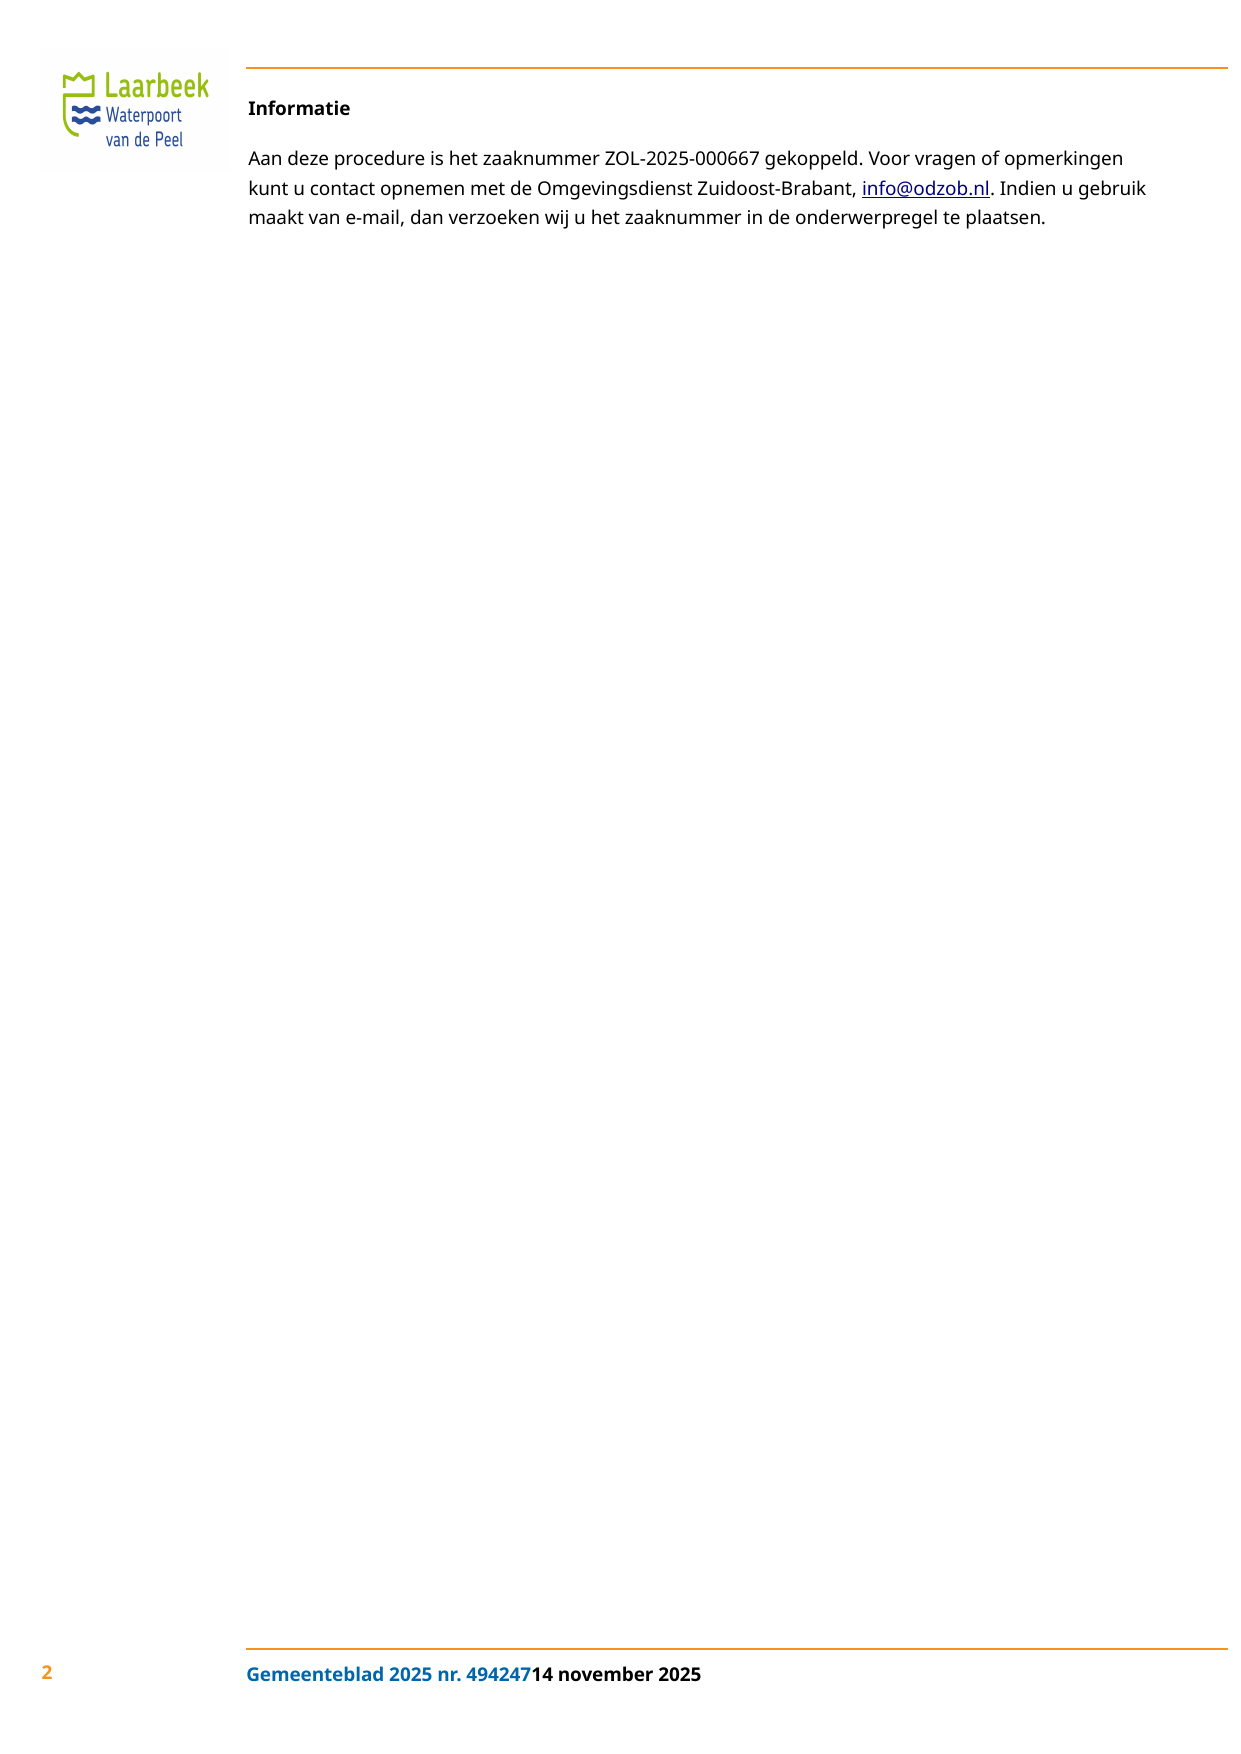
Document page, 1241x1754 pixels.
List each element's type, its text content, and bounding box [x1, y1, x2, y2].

text Aan deze procedure is het zaaknummer ZOL-2025-000667 gekoppeld. Voor vragen of opmerkingen kunt u contact opnemen met de Omgevingsdienst Zuidoost-Brabant, info@odzob.nl. Indien u gebruik maakt van e-mail, dan verzoeken wij u het zaaknummer in de onderwerpregel te plaatsen. [248, 145, 1152, 230]
picture [41, 47, 231, 172]
text Informatie [248, 95, 1152, 121]
